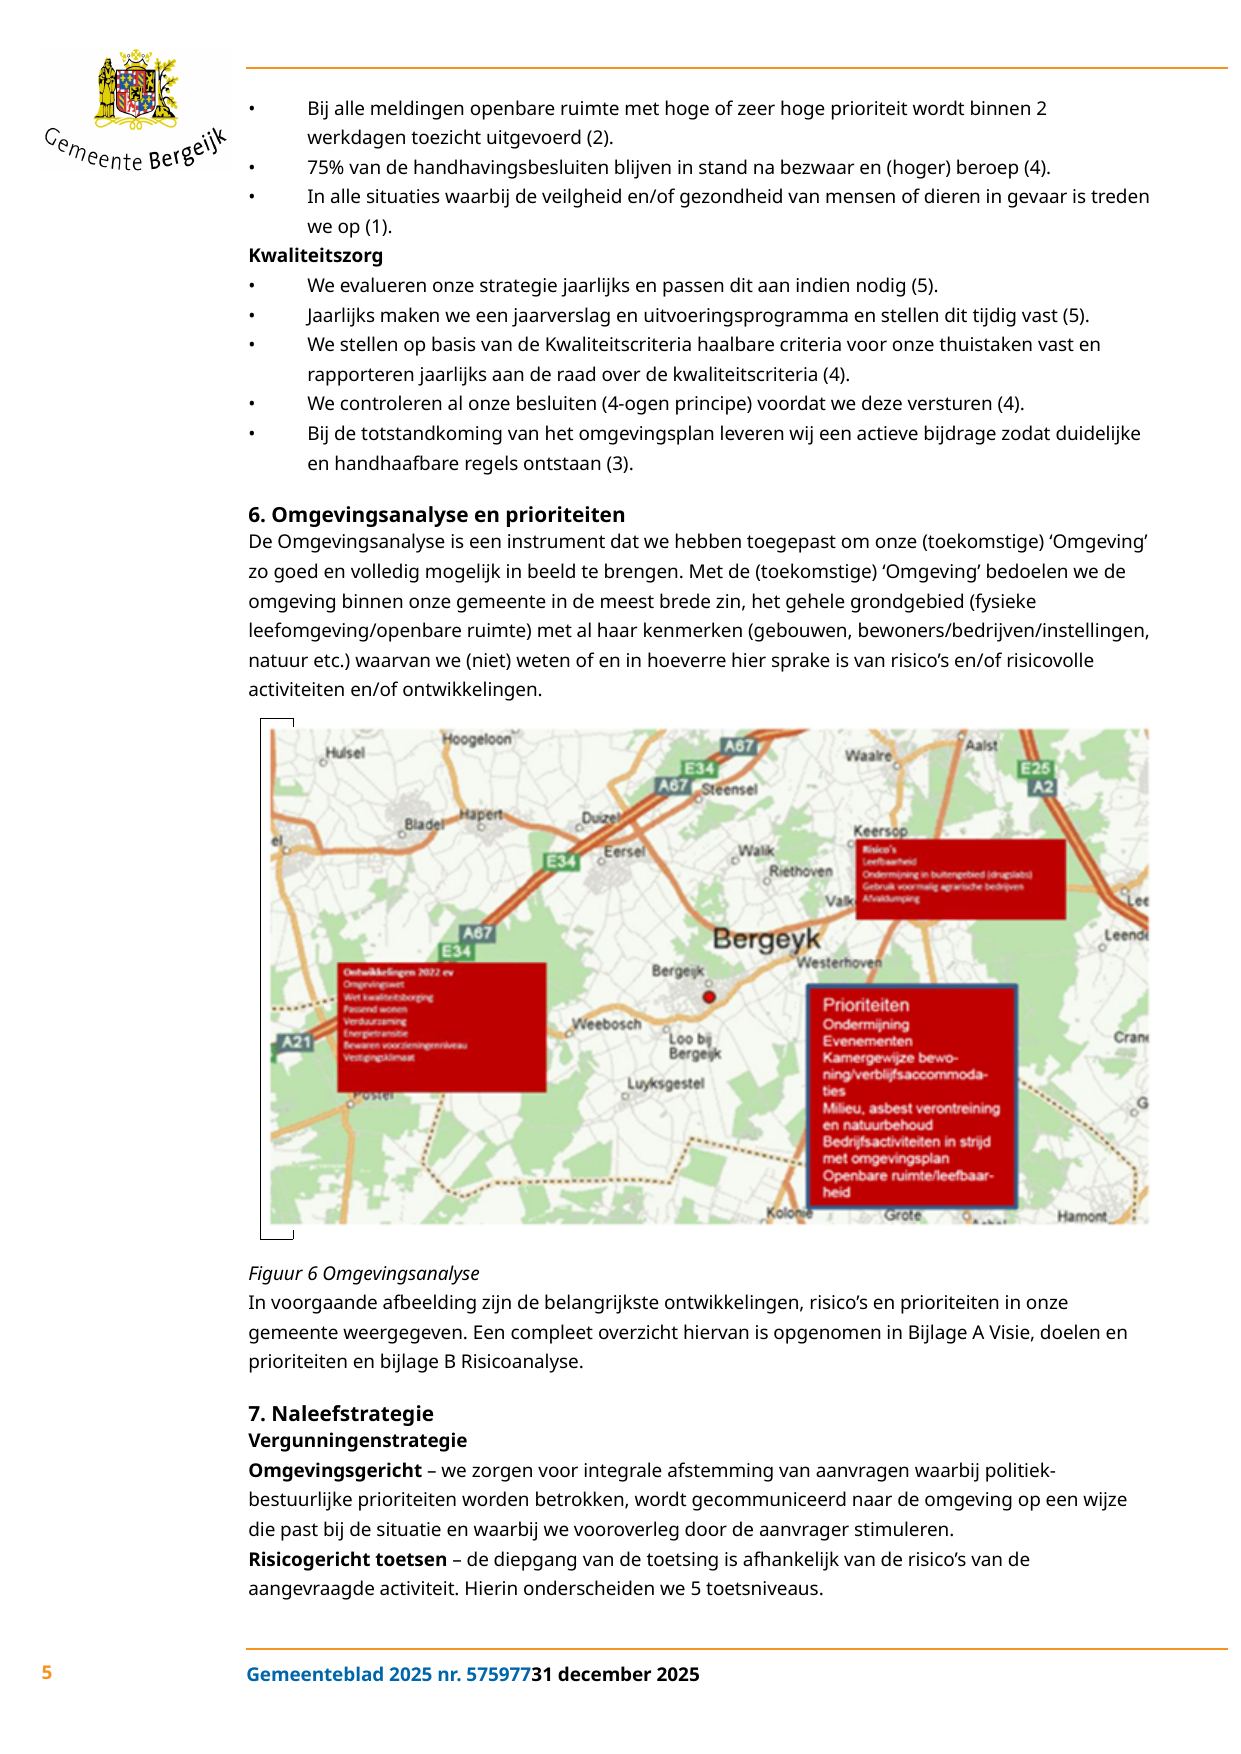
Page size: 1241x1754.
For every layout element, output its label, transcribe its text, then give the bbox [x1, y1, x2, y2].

text Vergunningenstrategie [248, 1427, 1152, 1453]
list 75% van de handhavingsbesluiten blijven in stand na bezwaar en (hoger) beroep (4). [248, 154, 1152, 180]
picture [268, 727, 1155, 1230]
list We controleren al onze besluiten (4-ogen principe) voordat we deze versturen (4). [248, 391, 1152, 416]
picture [41, 47, 231, 172]
list Bij alle meldingen openbare ruimte met hoge of zeer hoge prioriteit wordt binnen 2 werkdagen toezicht uitgevoerd (2). [248, 95, 1152, 150]
list In alle situaties waarbij de veilgheid en/of gezondheid van mensen of dieren in gevaar is treden we op (1). [248, 183, 1152, 239]
text Figuur 6 Omgevingsanalyse [248, 1260, 1152, 1286]
text 6. Omgevingsanalyse en prioriteiten [248, 500, 1152, 529]
list We evalueren onze strategie jaarlijks en passen dit aan indien nodig (5). [248, 272, 1152, 298]
list We stellen op basis van de Kwaliteitscriteria haalbare criteria voor onze thuistaken vast en rapporteren jaarlijks aan de raad over de kwaliteitscriteria (4). [248, 331, 1152, 387]
text De Omgevingsanalyse is een instrument dat we hebben toegepast om onze (toekomstige) ‘Omgeving’ zo goed en volledig mogelijk in beeld te brengen. Met de (toekomstige) ‘Omgeving’ bedoelen we de omgeving binnen onze gemeente in de meest brede zin, het gehele grondgebied (fysieke leefomgeving/openbare ruimte) met al haar kenmerken (gebouwen, bewoners/bedrijven/instellingen, natuur etc.) waarvan we (niet) weten of en in hoeverre hier sprake is van risico’s en/of risicovolle activiteiten en/of ontwikkelingen. [248, 529, 1152, 702]
list Bij de totstandkoming van het omgevingsplan leveren wij een actieve bijdrage zodat duidelijke en handhaafbare regels ontstaan (3). [248, 420, 1152, 476]
text Risicogericht toetsen – de diepgang van de toetsing is afhankelijk van de risico’s van de aangevraagde activiteit. Hierin onderscheiden we 5 toetsniveaus. [248, 1546, 1152, 1601]
text 7. Naleefstrategie [248, 1399, 1152, 1427]
text In voorgaande afbeelding zijn de belangrijkste ontwikkelingen, risico’s en prioriteiten in onze gemeente weergegeven. Een compleet overzicht hiervan is opgenomen in Bijlage A Visie, doelen en prioriteiten en bijlage B Risicoanalyse. [248, 1289, 1152, 1374]
text Kwaliteitszorg [248, 243, 1152, 268]
text Omgevingsgericht – we zorgen voor integrale afstemming van aanvragen waarbij politiek-bestuurlijke prioriteiten worden betrokken, wordt gecommuniceerd naar de omgeving op een wijze die past bij de situatie en waarbij we vooroverleg door de aanvrager stimuleren. [248, 1457, 1152, 1542]
list Jaarlijks maken we een jaarverslag en uitvoeringsprogramma en stellen dit tijdig vast (5). [248, 302, 1152, 328]
